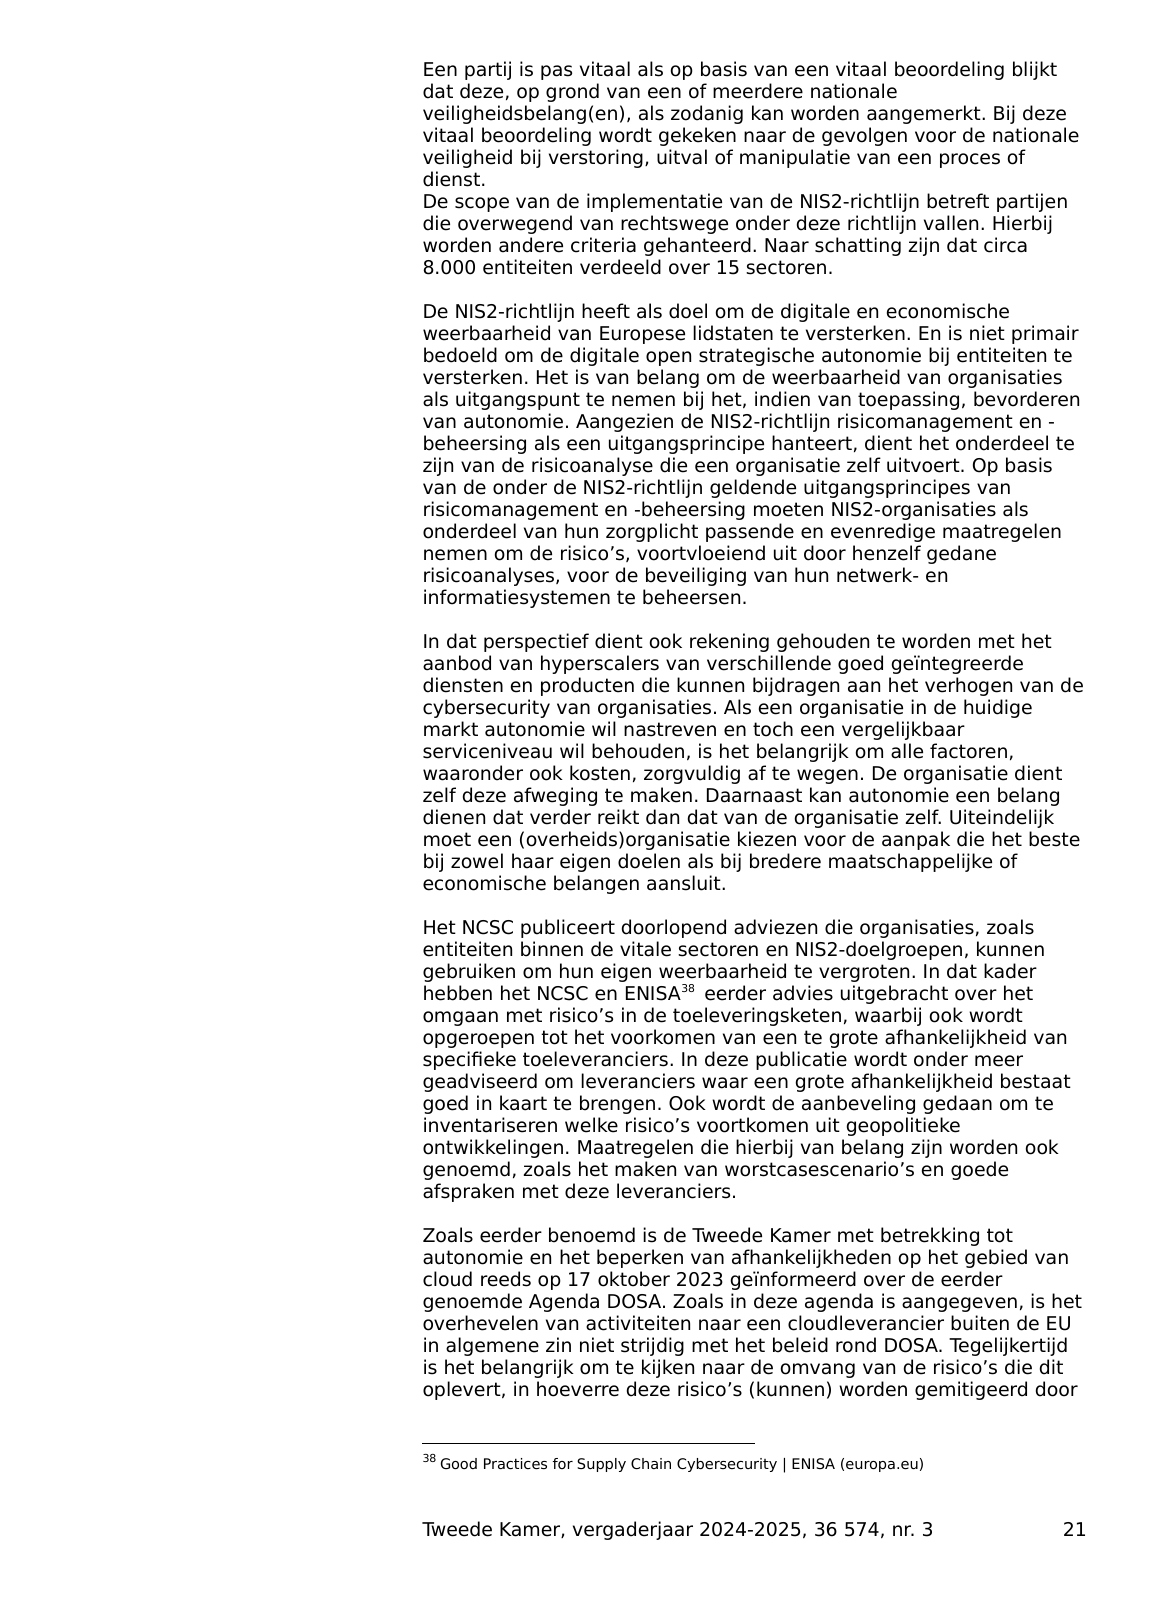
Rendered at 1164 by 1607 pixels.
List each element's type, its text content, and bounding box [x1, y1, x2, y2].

text Zoals eerder benoemd is de Tweede Kamer met betrekking tot autonomie en het beperken van afhankelijkheden op het gebied van cloud reeds op 17 oktober 2023 geïnformeerd over de eerder genoemde Agenda DOSA. Zoals in deze agenda is aangegeven, is het overhevelen van activiteiten naar een cloudleverancier buiten de EU in algemene zin niet strijdig met het beleid rond DOSA. Tegelijkertijd is het belangrijk om te kijken naar de omvang van de risico’s die dit oplevert, in hoeverre deze risico’s (kunnen) worden gemitigeerd door [422, 1225, 1087, 1401]
text De NIS2-richtlijn heeft als doel om de digitale en economische weerbaarheid van Europese lidstaten te versterken. En is niet primair bedoeld om de digitale open strategische autonomie bij entiteiten te versterken. Het is van belang om de weerbaarheid van organisaties als uitgangspunt te nemen bij het, indien van toepassing, bevorderen van autonomie. Aangezien de NIS2-richtlijn risicomanagement en -beheersing als een uitgangsprincipe hanteert, dient het onderdeel te zijn van de risicoanalyse die een organisatie zelf uitvoert. Op basis van de onder de NIS2-richtlijn geldende uitgangsprincipes van risicomanagement en -beheersing moeten NIS2-organisaties als onderdeel van hun zorgplicht passende en evenredige maatregelen nemen om de risico’s, voortvloeiend uit door henzelf gedane risicoanalyses, voor de beveiliging van hun netwerk- en informatiesystemen te beheersen. [422, 301, 1087, 609]
text Een partij is pas vitaal als op basis van een vitaal beoordeling blijkt dat deze, op grond van een of meerdere nationale veiligheidsbelang(en), als zodanig kan worden aangemerkt. Bij deze vitaal beoordeling wordt gekeken naar de gevolgen voor de nationale veiligheid bij verstoring, uitval of manipulatie van een proces of dienst. [422, 59, 1087, 191]
text Good Practices for Supply Chain Cybersecurity | ENISA (europa.eu) [422, 1452, 1087, 1474]
text In dat perspectief dient ook rekening gehouden te worden met het aanbod van hyperscalers van verschillende goed geïntegreerde diensten en producten die kunnen bijdragen aan het verhogen van de cybersecurity van organisaties. Als een organisatie in de huidige markt autonomie wil nastreven en toch een vergelijkbaar serviceniveau wil behouden, is het belangrijk om alle factoren, waaronder ook kosten, zorgvuldig af te wegen. De organisatie dient zelf deze afweging te maken. Daarnaast kan autonomie een belang dienen dat verder reikt dan dat van de organisatie zelf. Uiteindelijk moet een (overheids)organisatie kiezen voor de aanpak die het beste bij zowel haar eigen doelen als bij bredere maatschappelijke of economische belangen aansluit. [422, 631, 1087, 895]
text Het NCSC publiceert doorlopend adviezen die organisaties, zoals entiteiten binnen de vitale sectoren en NIS2-doelgroepen, kunnen gebruiken om hun eigen weerbaarheid te vergroten. In dat kader hebben het NCSC en ENISA eerder advies uitgebracht over het omgaan met risico’s in de toeleveringsketen, waarbij ook wordt opgeroepen tot het voorkomen van een te grote afhankelijkheid van specifieke toeleveranciers. In deze publicatie wordt onder meer geadviseerd om leveranciers waar een grote afhankelijkheid bestaat goed in kaart te brengen. Ook wordt de aanbeveling gedaan om te inventariseren welke risico’s voortkomen uit geopolitieke ontwikkelingen. Maatregelen die hierbij van belang zijn worden ook genoemd, zoals het maken van worstcasescenario’s en goede afspraken met deze leveranciers. [422, 917, 1087, 1203]
text De scope van de implementatie van de NIS2-richtlijn betreft partijen die overwegend van rechtswege onder deze richtlijn vallen. Hierbij worden andere criteria gehanteerd. Naar schatting zijn dat circa 8.000 entiteiten verdeeld over 15 sectoren. [422, 191, 1087, 279]
